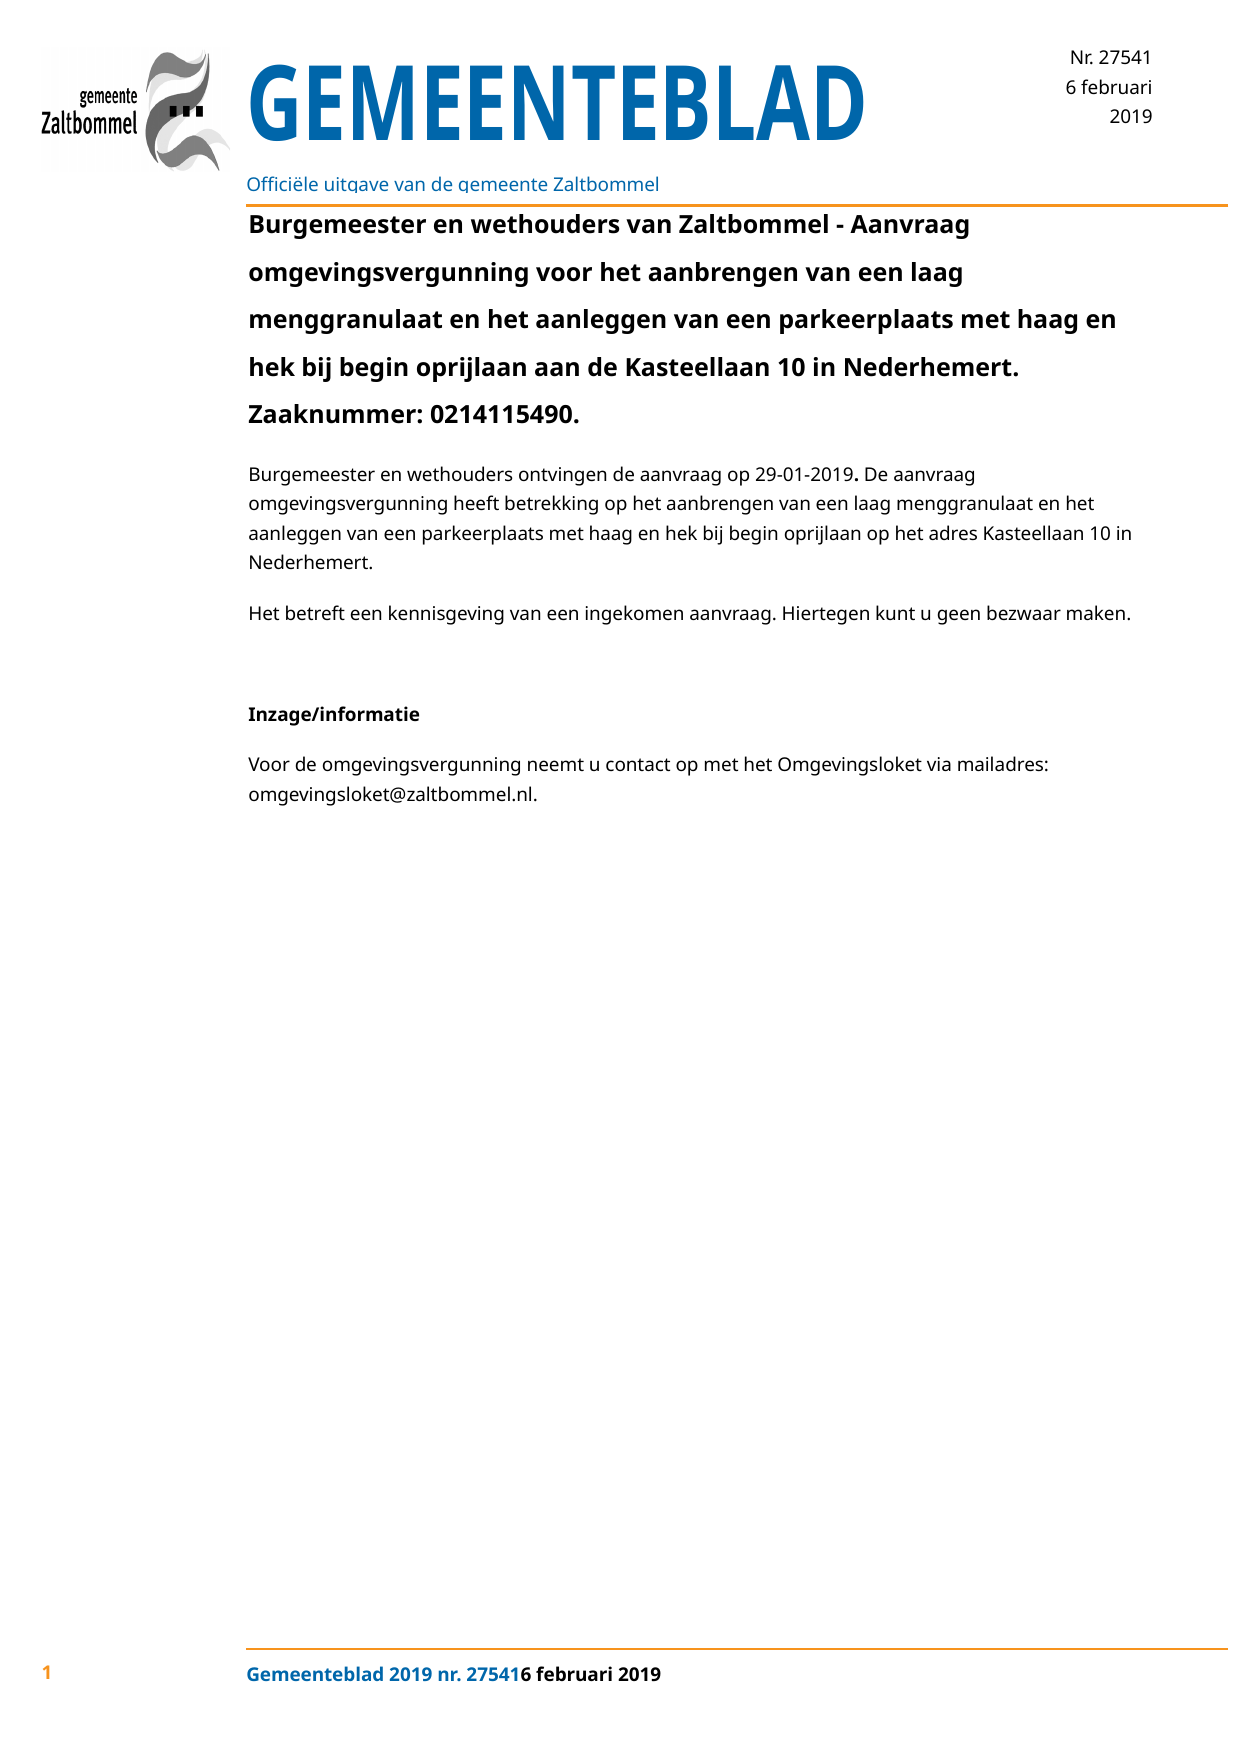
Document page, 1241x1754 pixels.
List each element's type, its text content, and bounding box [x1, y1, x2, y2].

text Burgemeester en wethouders van Zaltbommel - Aanvraag omgevingsvergunning voor het aanbrengen van een laag menggranulaat en het aanleggen van een parkeerplaats met haag en hek bij begin oprijlaan aan de Kasteellaan 10 in Nederhemert. Zaaknummer: 0214115490. [248, 207, 1152, 431]
text Voor de omgevingsvergunning neemt u contact op met het Omgevingsloket via mailadres: omgevingsloket@zaltbommel.nl. [248, 751, 1152, 806]
text Het betreft een kennisgeving van een ingekomen aanvraag. Hiertegen kunt u geen bezwaar maken. [248, 600, 1152, 626]
text Burgemeester en wethouders ontvingen de aanvraag op 29-01-2019. De aanvraag omgevingsvergunning heeft betrekking op het aanbrengen van een laag menggranulaat en het aanleggen van een parkeerplaats met haag en hek bij begin oprijlaan op het adres Kasteellaan 10 in Nederhemert. [248, 461, 1152, 575]
picture [41, 47, 231, 172]
text Inzage/informatie [248, 701, 1152, 726]
